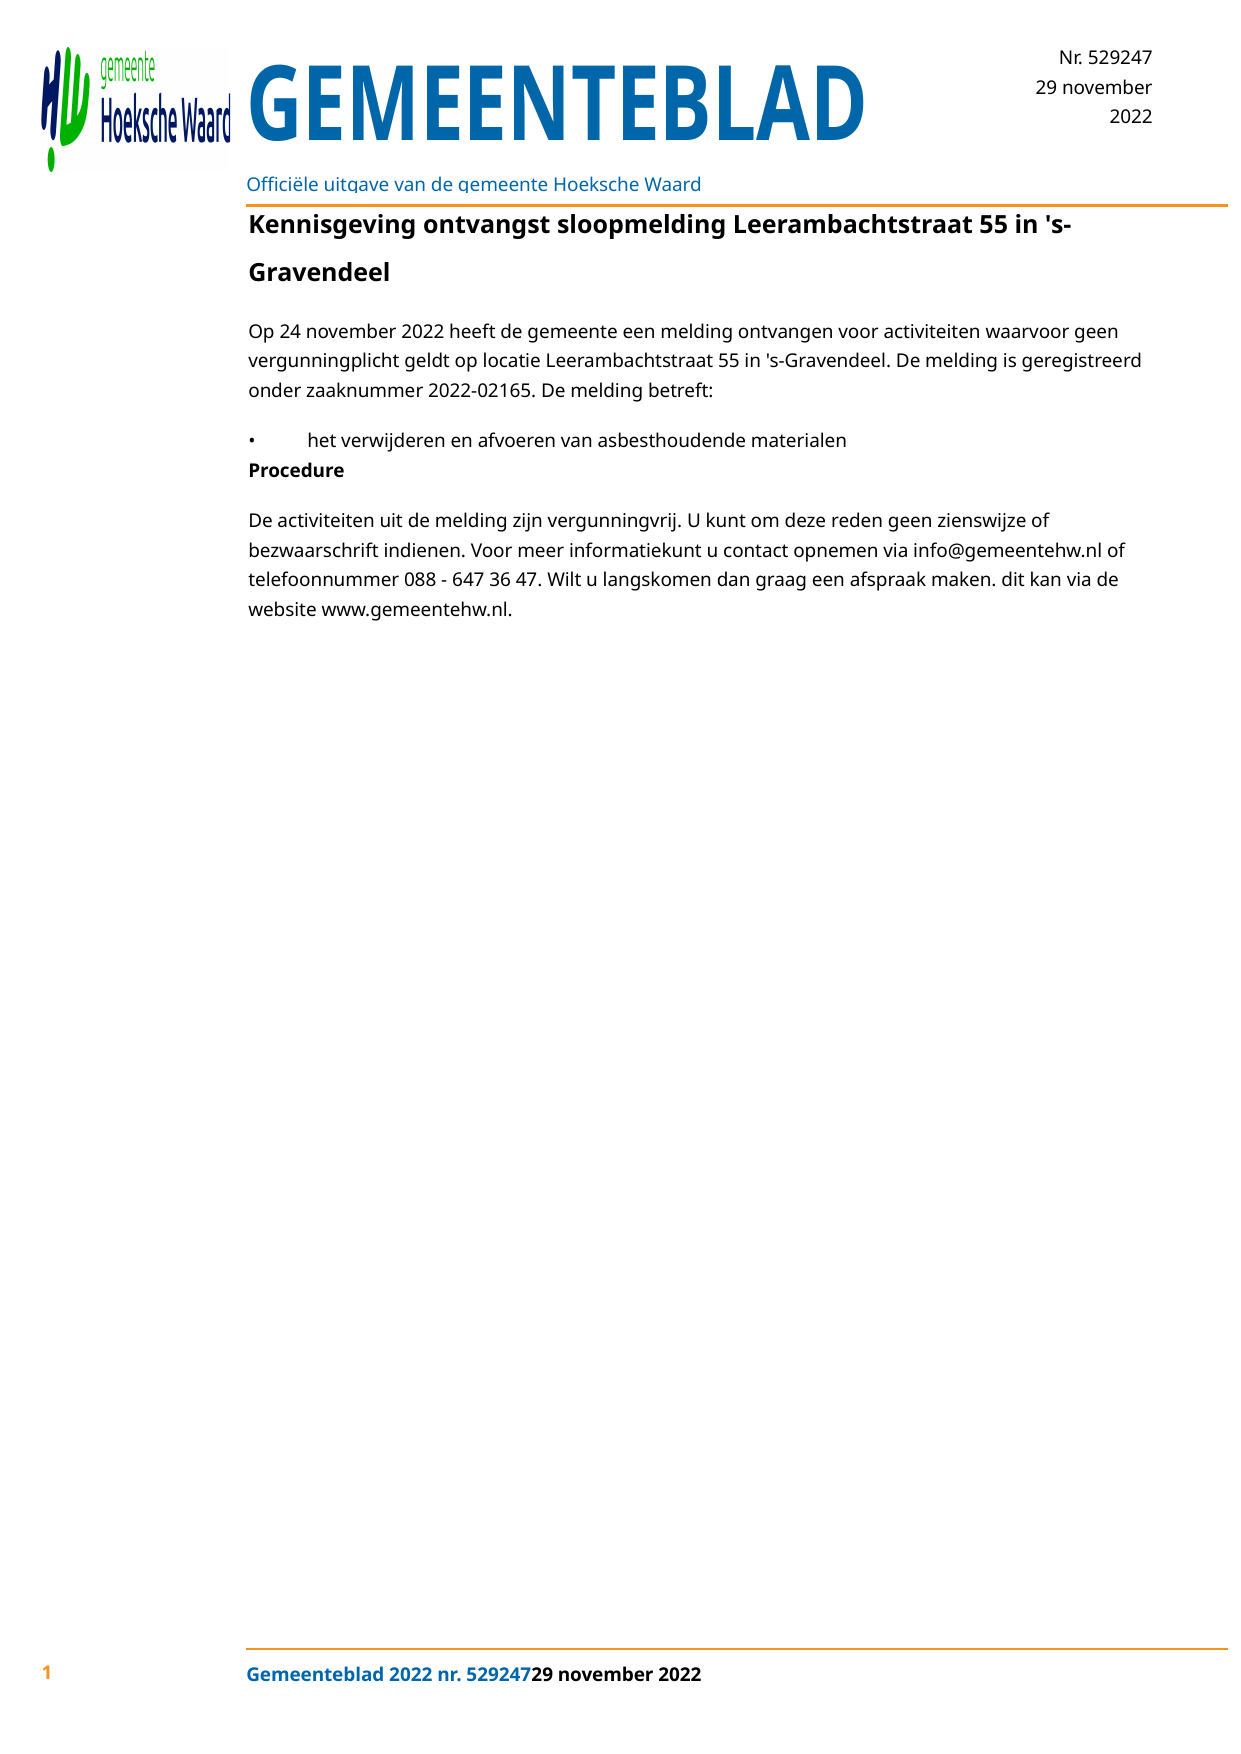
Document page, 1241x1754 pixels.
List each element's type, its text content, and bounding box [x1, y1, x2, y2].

list het verwijderen en afvoeren van asbesthoudende materialen [248, 427, 1152, 453]
picture [41, 47, 231, 172]
text Procedure [248, 457, 1152, 483]
text De activiteiten uit de melding zijn vergunningvrij. U kunt om deze reden geen zienswijze of bezwaarschrift indienen. Voor meer informatiekunt u contact opnemen via info@gemeentehw.nl of telefoonnummer 088 - 647 36 47. Wilt u langskomen dan graag een afspraak maken. dit kan via de website www.gemeentehw.nl. [248, 507, 1152, 622]
text Kennisgeving ontvangst sloopmelding Leerambachtstraat 55 in 's-Gravendeel [248, 207, 1152, 288]
text Op 24 november 2022 heeft de gemeente een melding ontvangen voor activiteiten waarvoor geen vergunningplicht geldt op locatie Leerambachtstraat 55 in 's-Gravendeel. De melding is geregistreerd onder zaaknummer 2022-02165. De melding betreft: [248, 318, 1152, 403]
